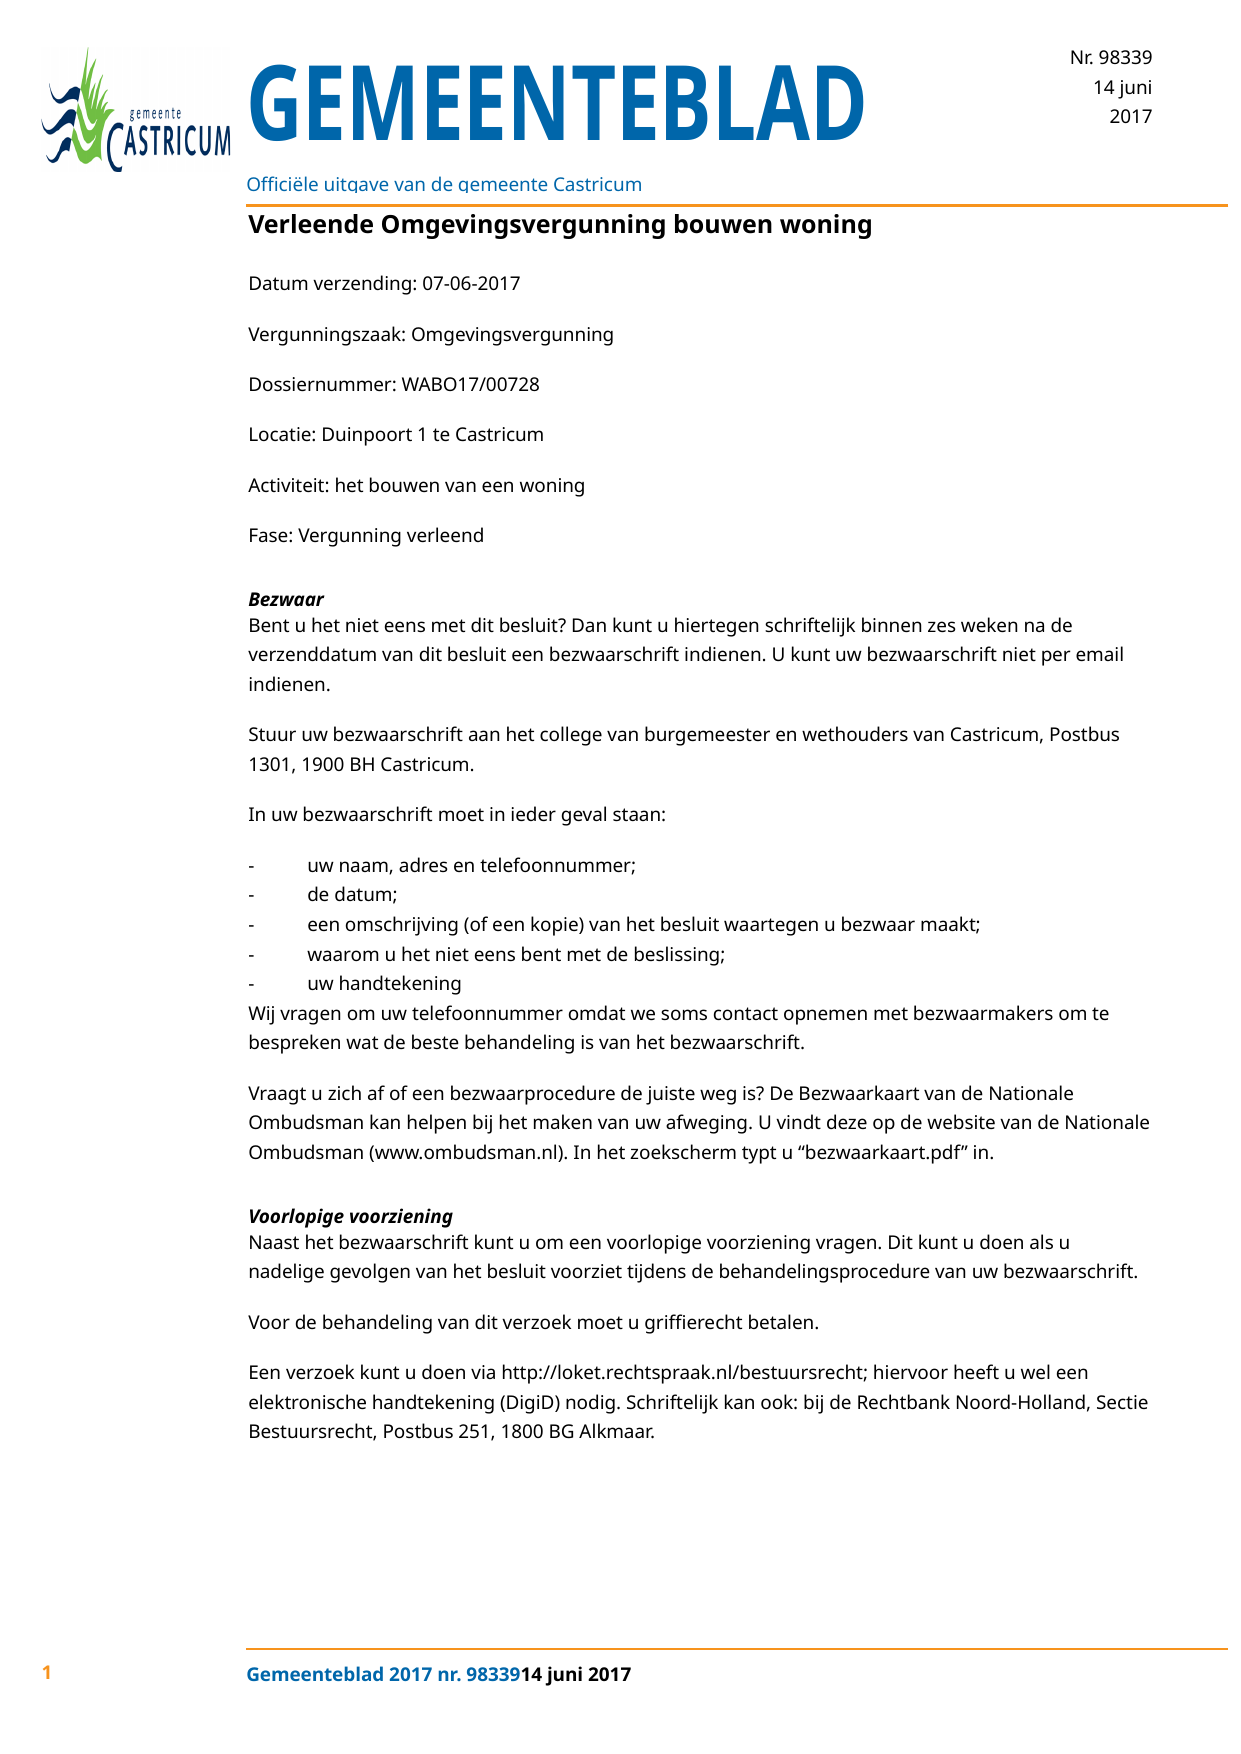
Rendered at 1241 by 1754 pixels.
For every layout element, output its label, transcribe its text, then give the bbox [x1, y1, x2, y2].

text Vraagt u zich af of een bezwaarprocedure de juiste weg is? De Bezwaarkaart van de Nationale Ombudsman kan helpen bij het maken van uw afweging. U vindt deze op de website van de Nationale Ombudsman (www.ombudsman.nl). In het zoekscherm typt u “bezwaarkaart.pdf” in. [248, 1080, 1152, 1165]
text Datum verzending: 07-06-2017 [248, 270, 1152, 296]
text Bent u het niet eens met dit besluit? Dan kunt u hiertegen schriftelijk binnen zes weken na de verzenddatum van dit besluit een bezwaarschrift indienen. U kunt uw bezwaarschrift niet per email indienen. [248, 612, 1152, 697]
text Dossiernummer: WABO17/00728 [248, 371, 1152, 397]
list uw handtekening [248, 970, 1152, 996]
text Voor de behandeling van dit verzoek moet u griffierecht betalen. [248, 1309, 1152, 1334]
text Fase: Vergunning verleend [248, 522, 1152, 548]
text Stuur uw bezwaarschrift aan het college van burgemeester en wethouders van Castricum, Postbus 1301, 1900 BH Castricum. [248, 722, 1152, 777]
text Locatie: Duinpoort 1 te Castricum [248, 422, 1152, 447]
list waarom u het niet eens bent met de beslissing; [248, 941, 1152, 967]
list de datum; [248, 882, 1152, 907]
text Wij vragen om uw telefoonnummer omdat we soms contact opnemen met bezwaarmakers om te bespreken wat de beste behandeling is van het bezwaarschrift. [248, 1000, 1152, 1055]
text In uw bezwaarschrift moet in ieder geval staan: [248, 802, 1152, 827]
text Bezwaar [248, 586, 1152, 612]
text Naast het bezwaarschrift kunt u om een voorlopige voorziening vragen. Dit kunt u doen als u nadelige gevolgen van het besluit voorziet tijdens de behandelingsprocedure van uw bezwaarschrift. [248, 1229, 1152, 1284]
text Activiteit: het bouwen van een woning [248, 472, 1152, 498]
list uw naam, adres en telefoonnummer; [248, 852, 1152, 878]
picture [41, 47, 231, 172]
text Vergunningszaak: Omgevingsvergunning [248, 321, 1152, 346]
list een omschrijving (of een kopie) van het besluit waartegen u bezwaar maakt; [248, 911, 1152, 937]
text Verleende Omgevingsvergunning bouwen woning [248, 207, 1152, 241]
text Een verzoek kunt u doen via http://loket.rechtspraak.nl/bestuursrecht; hiervoor heeft u wel een elektronische handtekening (DigiD) nodig. Schriftelijk kan ook: bij de Rechtbank Noord-Holland, Sectie Bestuursrecht, Postbus 251, 1800 BG Alkmaar. [248, 1359, 1152, 1444]
text Voorlopige voorziening [248, 1203, 1152, 1229]
